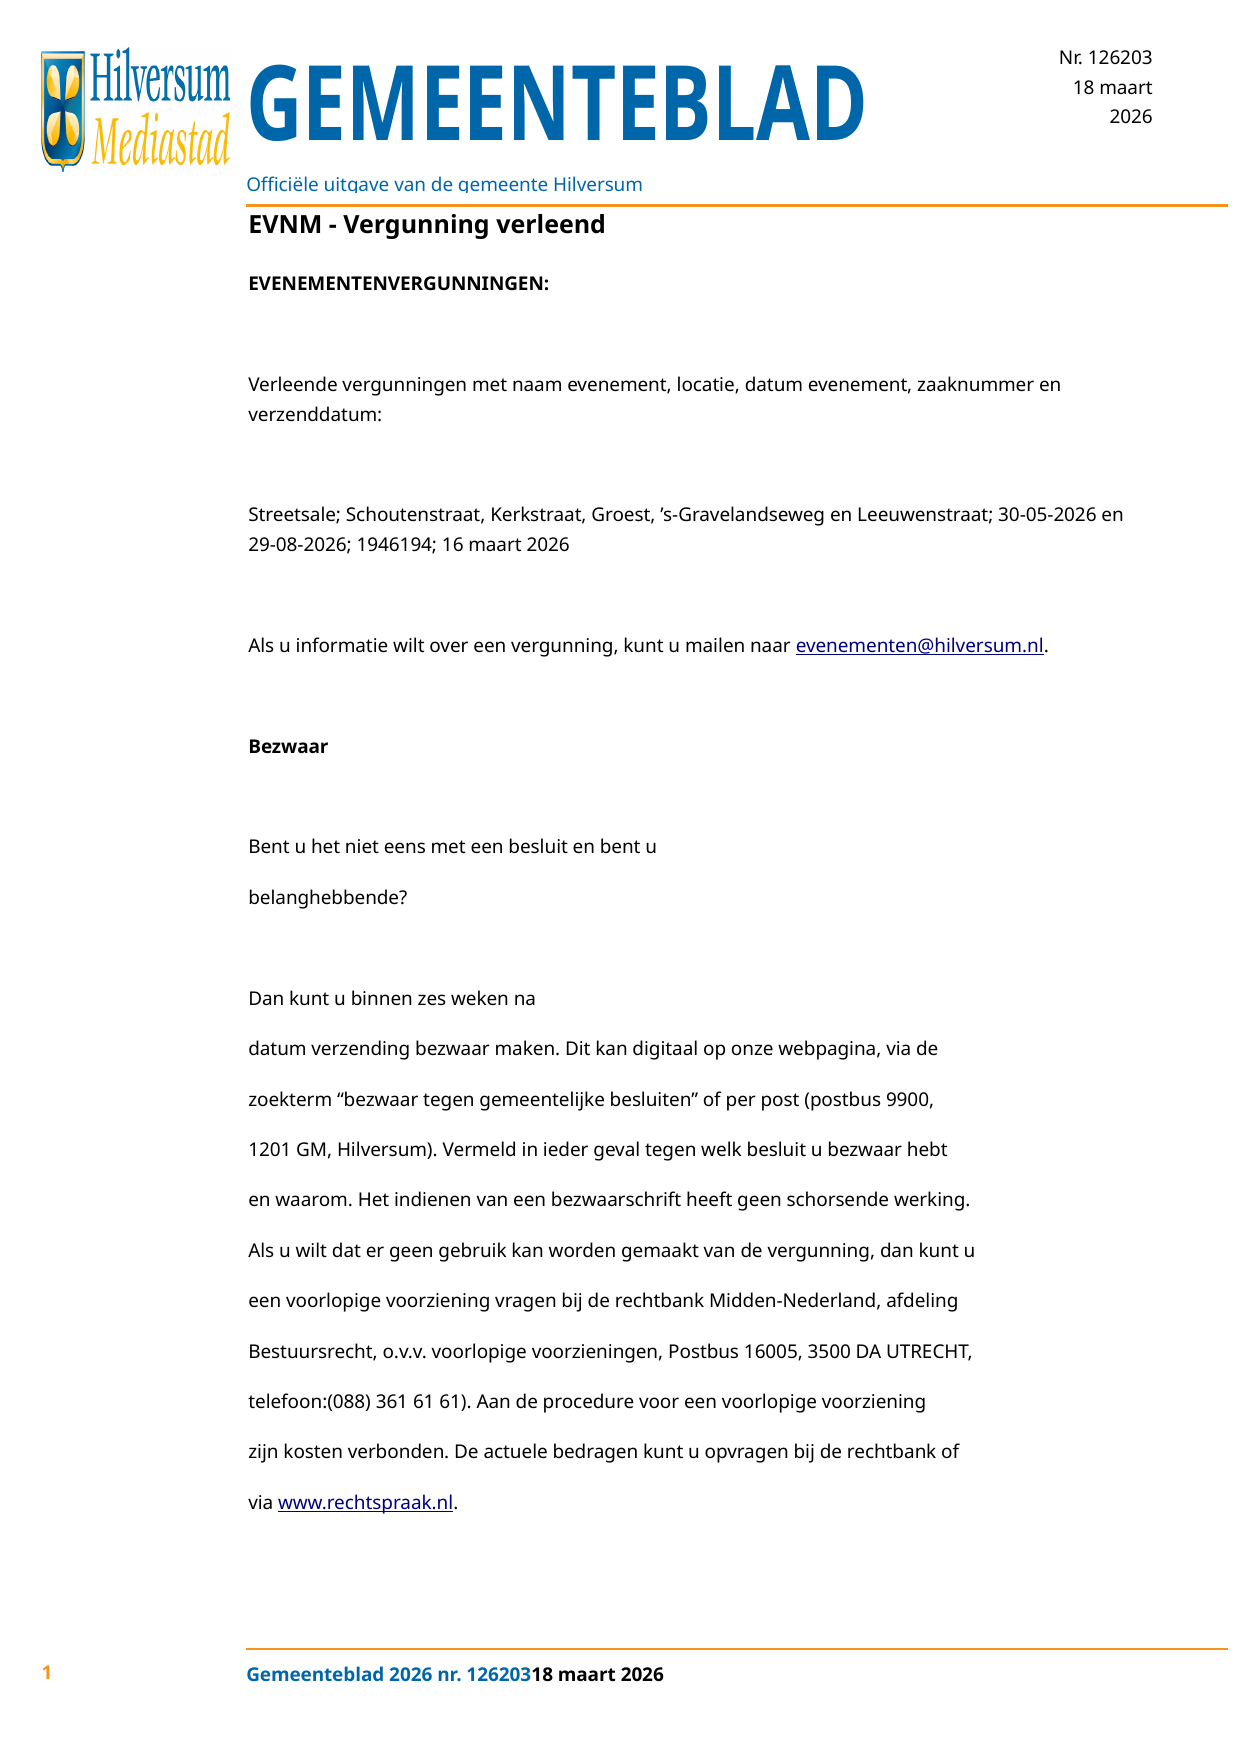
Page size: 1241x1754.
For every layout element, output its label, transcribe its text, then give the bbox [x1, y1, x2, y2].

picture [41, 47, 231, 172]
text EVENEMENTENVERGUNNINGEN: [248, 270, 1152, 296]
text en waarom. Het indienen van een bezwaarschrift heeft geen schorsende werking. [248, 1187, 1152, 1212]
text Als u wilt dat er geen gebruik kan worden gemaakt van de vergunning, dan kunt u [248, 1237, 1152, 1263]
text via www.rechtspraak.nl. [248, 1489, 1152, 1515]
text een voorlopige voorziening vragen bij de rechtbank Midden-Nederland, afdeling [248, 1287, 1152, 1313]
text EVNM - Vergunning verleend [248, 207, 1152, 241]
text telefoon:(088) 361 61 61). Aan de procedure voor een voorlopige voorziening [248, 1388, 1152, 1414]
text Dan kunt u binnen zes weken na [248, 985, 1152, 1011]
text Streetsale; Schoutenstraat, Kerkstraat, Groest, ’s-Gravelandseweg en Leeuwenstraat; 30-05-2026 en 29-08-2026; 1946194; 16 maart 2026 [248, 502, 1152, 557]
text 1201 GM, Hilversum). Vermeld in ieder geval tegen welk besluit u bezwaar hebt [248, 1136, 1152, 1162]
text Bent u het niet eens met een besluit en bent u [248, 834, 1152, 859]
text belanghebbende? [248, 884, 1152, 910]
text Bezwaar [248, 733, 1152, 758]
text Als u informatie wilt over een vergunning, kunt u mailen naar evenementen@hilversum.nl. [248, 632, 1152, 658]
text Bestuursrecht, o.v.v. voorlopige voorzieningen, Postbus 16005, 3500 DA UTRECHT, [248, 1338, 1152, 1363]
text zijn kosten verbonden. De actuele bedragen kunt u opvragen bij de rechtbank of [248, 1439, 1152, 1464]
text datum verzending bezwaar maken. Dit kan digitaal op onze webpagina, via de [248, 1035, 1152, 1061]
text Verleende vergunningen met naam evenement, locatie, datum evenement, zaaknummer en verzenddatum: [248, 371, 1152, 426]
text zoekterm “bezwaar tegen gemeentelijke besluiten” of per post (postbus 9900, [248, 1086, 1152, 1111]
